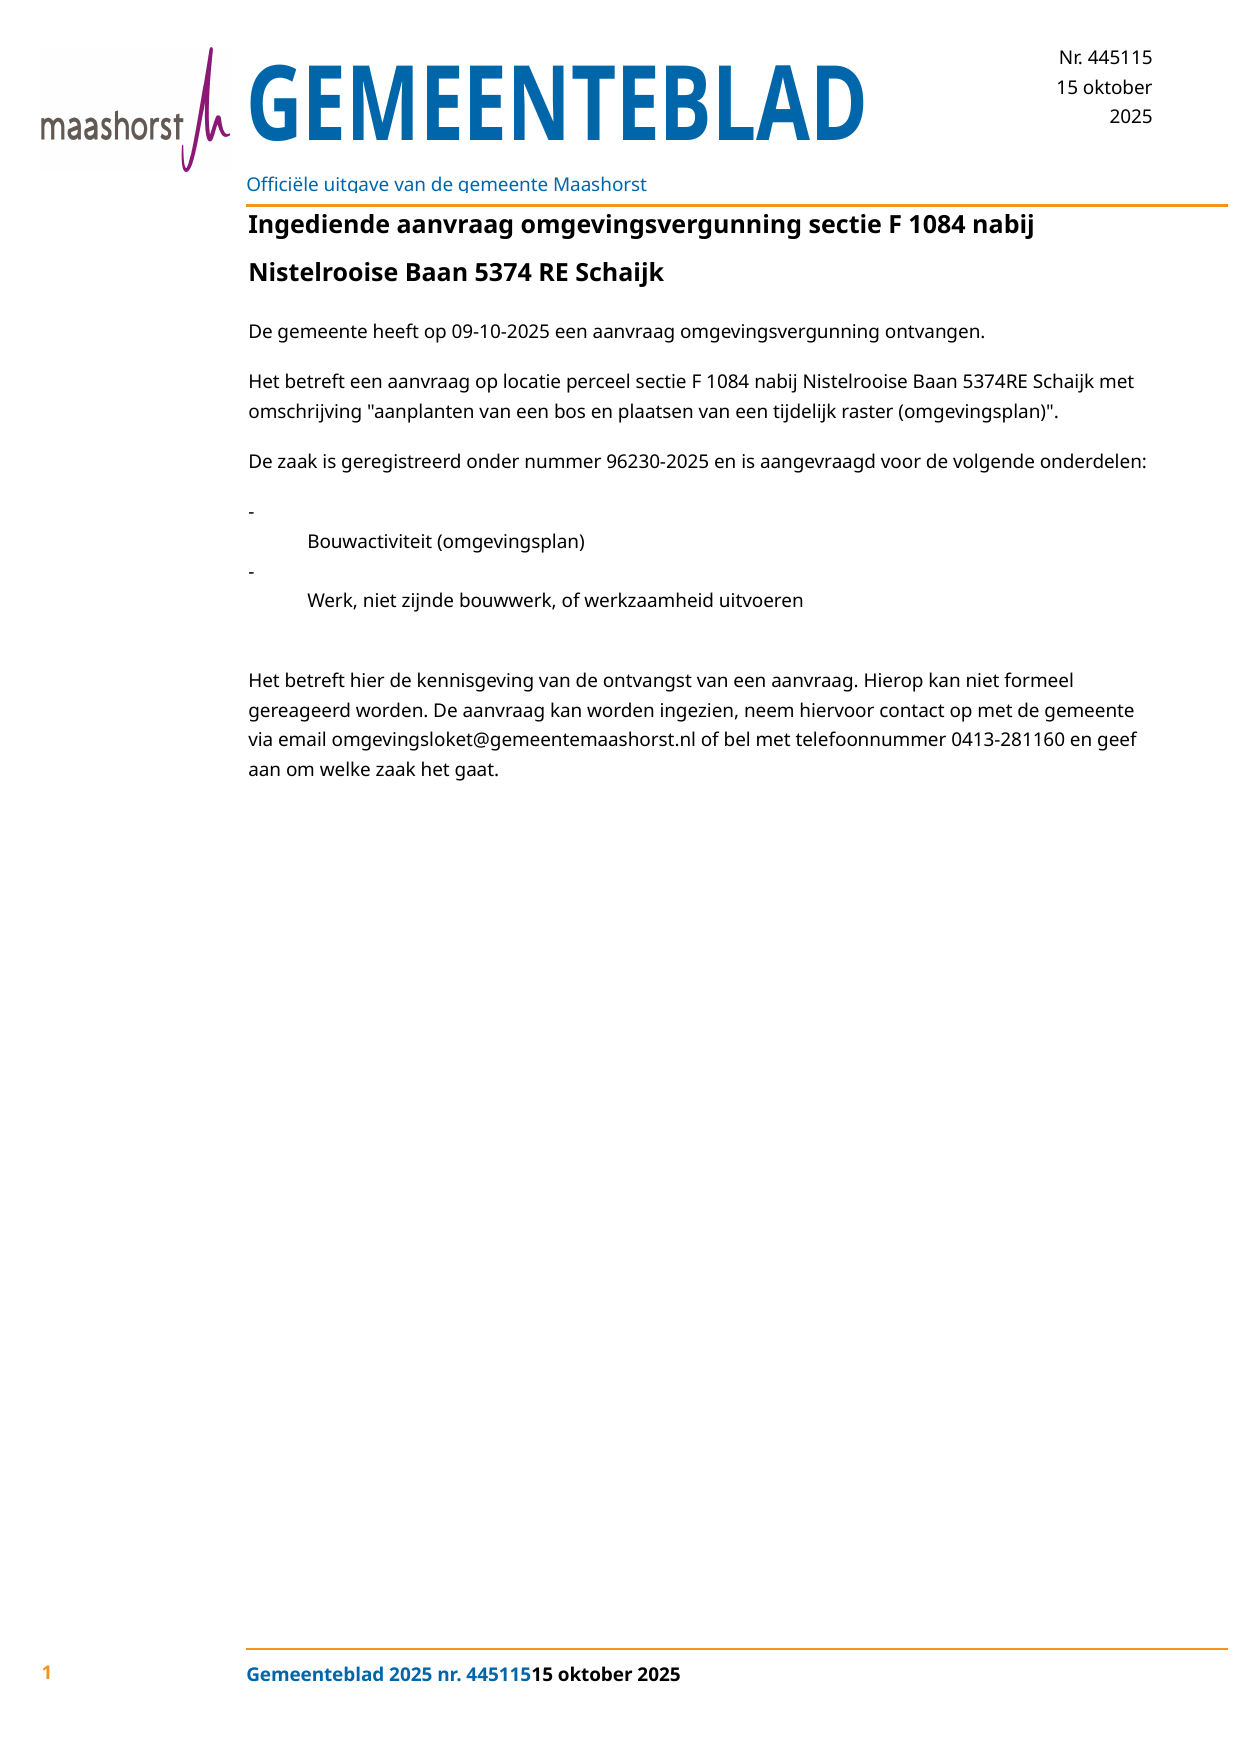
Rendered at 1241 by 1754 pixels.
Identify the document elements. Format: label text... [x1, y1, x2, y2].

text Het betreft een aanvraag op locatie perceel sectie F 1084 nabij Nistelrooise Baan 5374RE Schaijk met omschrijving "aanplanten van een bos en plaatsen van een tijdelijk raster (omgevingsplan)". [248, 368, 1152, 424]
text Ingediende aanvraag omgevingsvergunning sectie F 1084 nabij Nistelrooise Baan 5374 RE Schaijk [248, 207, 1152, 288]
list Bouwactiviteit (omgevingsplan) [248, 528, 1152, 554]
text De zaak is geregistreerd onder nummer 96230-2025 en is aangevraagd voor de volgende onderdelen: [248, 448, 1152, 474]
text De gemeente heeft op 09-10-2025 een aanvraag omgevingsvergunning ontvangen. [248, 318, 1152, 344]
list Werk, niet zijnde bouwwerk, of werkzaamheid uitvoeren [248, 587, 1152, 613]
picture [41, 47, 231, 172]
text Het betreft hier de kennisgeving van de ontvangst van een aanvraag. Hierop kan niet formeel gereageerd worden. De aanvraag kan worden ingezien, neem hiervoor contact op met de gemeente via email omgevingsloket@gemeentemaashorst.nl of bel met telefoonnummer 0413-281160 en geef aan om welke zaak het gaat. [248, 667, 1152, 782]
